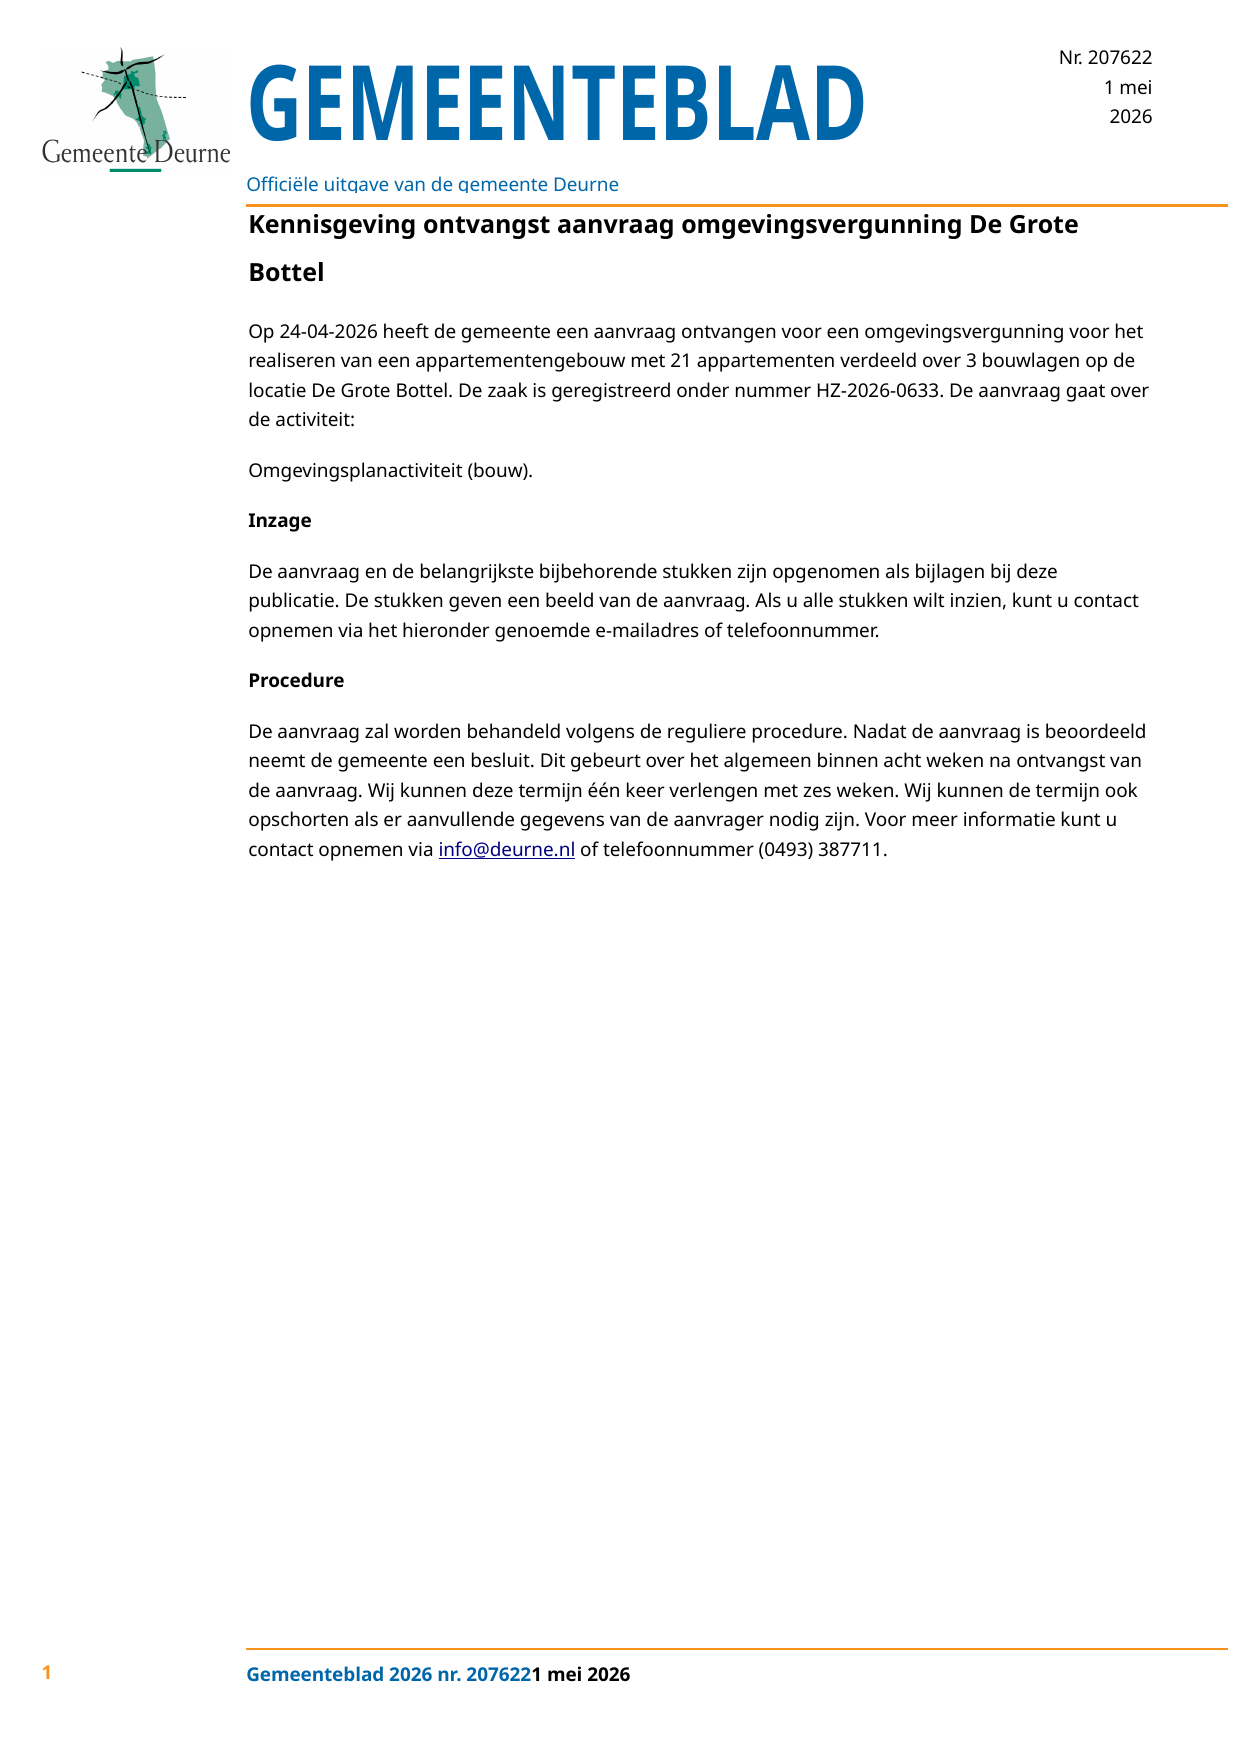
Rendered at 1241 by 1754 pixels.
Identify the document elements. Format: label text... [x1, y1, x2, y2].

text Op 24-04-2026 heeft de gemeente een aanvraag ontvangen voor een omgevingsvergunning voor het realiseren van een appartementengebouw met 21 appartementen verdeeld over 3 bouwlagen op de locatie De Grote Bottel. De zaak is geregistreerd onder nummer HZ-2026-0633. De aanvraag gaat over de activiteit: [248, 318, 1152, 432]
text Procedure [248, 667, 1152, 693]
text De aanvraag en de belangrijkste bijbehorende stukken zijn opgenomen als bijlagen bij deze publicatie. De stukken geven een beeld van de aanvraag. Als u alle stukken wilt inzien, kunt u contact opnemen via het hieronder genoemde e-mailadres of telefoonnummer. [248, 558, 1152, 643]
text Omgevingsplanactiviteit (bouw). [248, 457, 1152, 483]
picture [41, 47, 231, 172]
text De aanvraag zal worden behandeld volgens de reguliere procedure. Nadat de aanvraag is beoordeeld neemt de gemeente een besluit. Dit gebeurt over het algemeen binnen acht weken na ontvangst van de aanvraag. Wij kunnen deze termijn één keer verlengen met zes weken. Wij kunnen de termijn ook opschorten als er aanvullende gegevens van de aanvrager nodig zijn. Voor meer informatie kunt u contact opnemen via info@deurne.nl of telefoonnummer (0493) 387711. [248, 718, 1152, 862]
text Kennisgeving ontvangst aanvraag omgevingsvergunning De Grote Bottel [248, 207, 1152, 288]
text Inzage [248, 507, 1152, 533]
